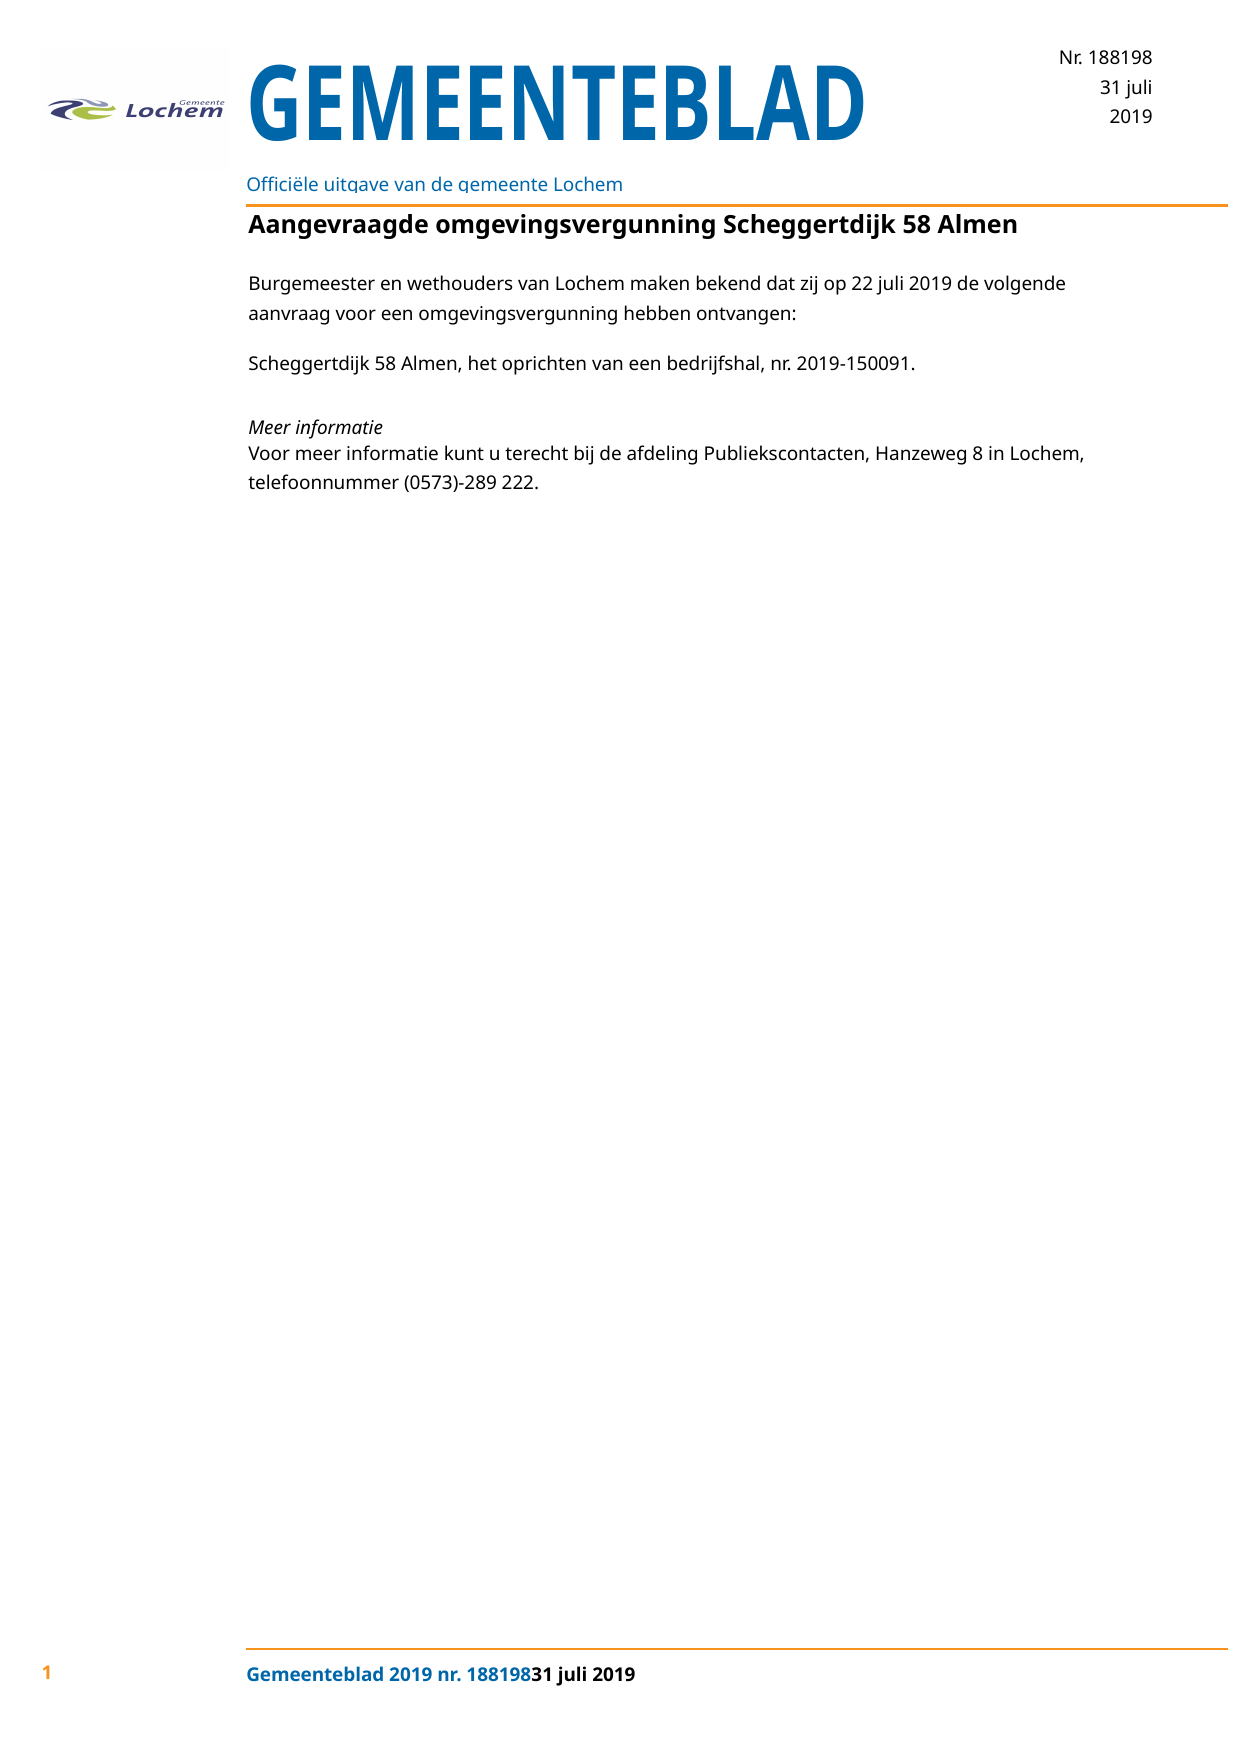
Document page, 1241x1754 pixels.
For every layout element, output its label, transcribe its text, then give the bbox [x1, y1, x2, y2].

text Meer informatie [248, 414, 1152, 440]
text Scheggertdijk 58 Almen, het oprichten van een bedrijfshal, nr. 2019-150091. [248, 350, 1152, 376]
text Voor meer informatie kunt u terecht bij de afdeling Publiekscontacten, Hanzeweg 8 in Lochem, telefoonnummer (0573)-289 222. [248, 440, 1152, 495]
text Aangevraagde omgevingsvergunning Scheggertdijk 58 Almen [248, 207, 1152, 241]
picture [41, 47, 231, 172]
text Burgemeester en wethouders van Lochem maken bekend dat zij op 22 juli 2019 de volgende aanvraag voor een omgevingsvergunning hebben ontvangen: [248, 270, 1152, 326]
